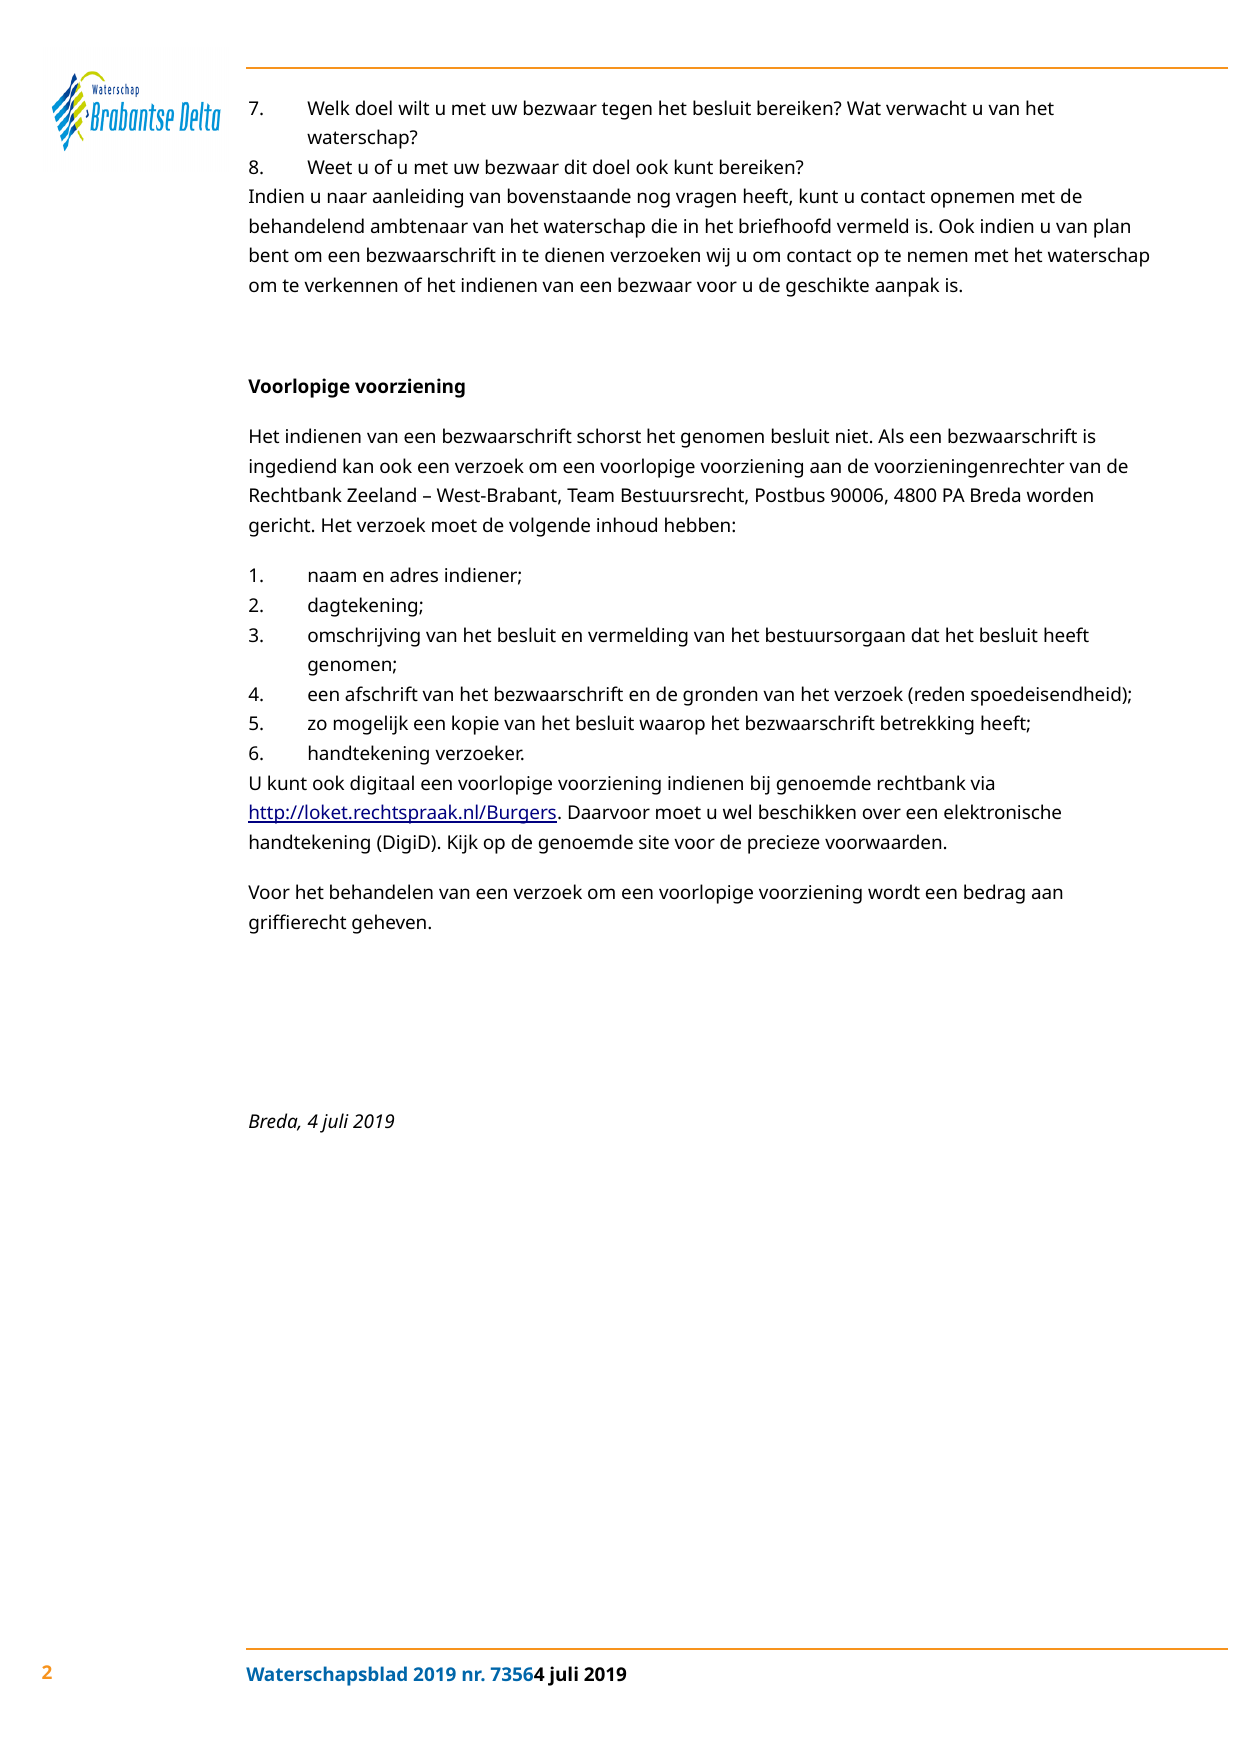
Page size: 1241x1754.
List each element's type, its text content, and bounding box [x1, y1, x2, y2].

list naam en adres indiener; [248, 563, 1152, 588]
picture [41, 47, 231, 172]
text Voor het behandelen van een verzoek om een voorlopige voorziening wordt een bedrag aan griffierecht geheven. [248, 879, 1152, 935]
list Welk doel wilt u met uw bezwaar tegen het besluit bereiken? Wat verwacht u van het waterschap? [248, 95, 1152, 150]
text Het indienen van een bezwaarschrift schorst het genomen besluit niet. Als een bezwaarschrift is ingediend kan ook een verzoek om een voorlopige voorziening aan de voorzieningenrechter van de Rechtbank Zeeland – West-Brabant, Team Bestuursrecht, Postbus 90006, 4800 PA Breda worden gericht. Het verzoek moet de volgende inhoud hebben: [248, 423, 1152, 538]
list handtekening verzoeker. [248, 740, 1152, 766]
text U kunt ook digitaal een voorlopige voorziening indienen bij genoemde rechtbank via http://loket.rechtspraak.nl/Burgers. Daarvoor moet u wel beschikken over een elektronische handtekening (DigiD). Kijk op de genoemde site voor de precieze voorwaarden. [248, 770, 1152, 855]
list dagtekening; [248, 592, 1152, 618]
text Breda, 4 juli 2019 [248, 1108, 1152, 1134]
list omschrijving van het besluit en vermelding van het bestuursorgaan dat het besluit heeft genomen; [248, 622, 1152, 677]
list zo mogelijk een kopie van het besluit waarop het bezwaarschrift betrekking heeft; [248, 711, 1152, 736]
list een afschrift van het bezwaarschrift en de gronden van het verzoek (reden spoedeisendheid); [248, 681, 1152, 707]
list Weet u of u met uw bezwaar dit doel ook kunt bereiken? [248, 154, 1152, 180]
text Voorlopige voorziening [248, 373, 1152, 399]
text Indien u naar aanleiding van bovenstaande nog vragen heeft, kunt u contact opnemen met de behandelend ambtenaar van het waterschap die in het briefhoofd vermeld is. Ook indien u van plan bent om een bezwaarschrift in te dienen verzoeken wij u om contact op te nemen met het waterschap om te verkennen of het indienen van een bezwaar voor u de geschikte aanpak is. [248, 183, 1152, 298]
